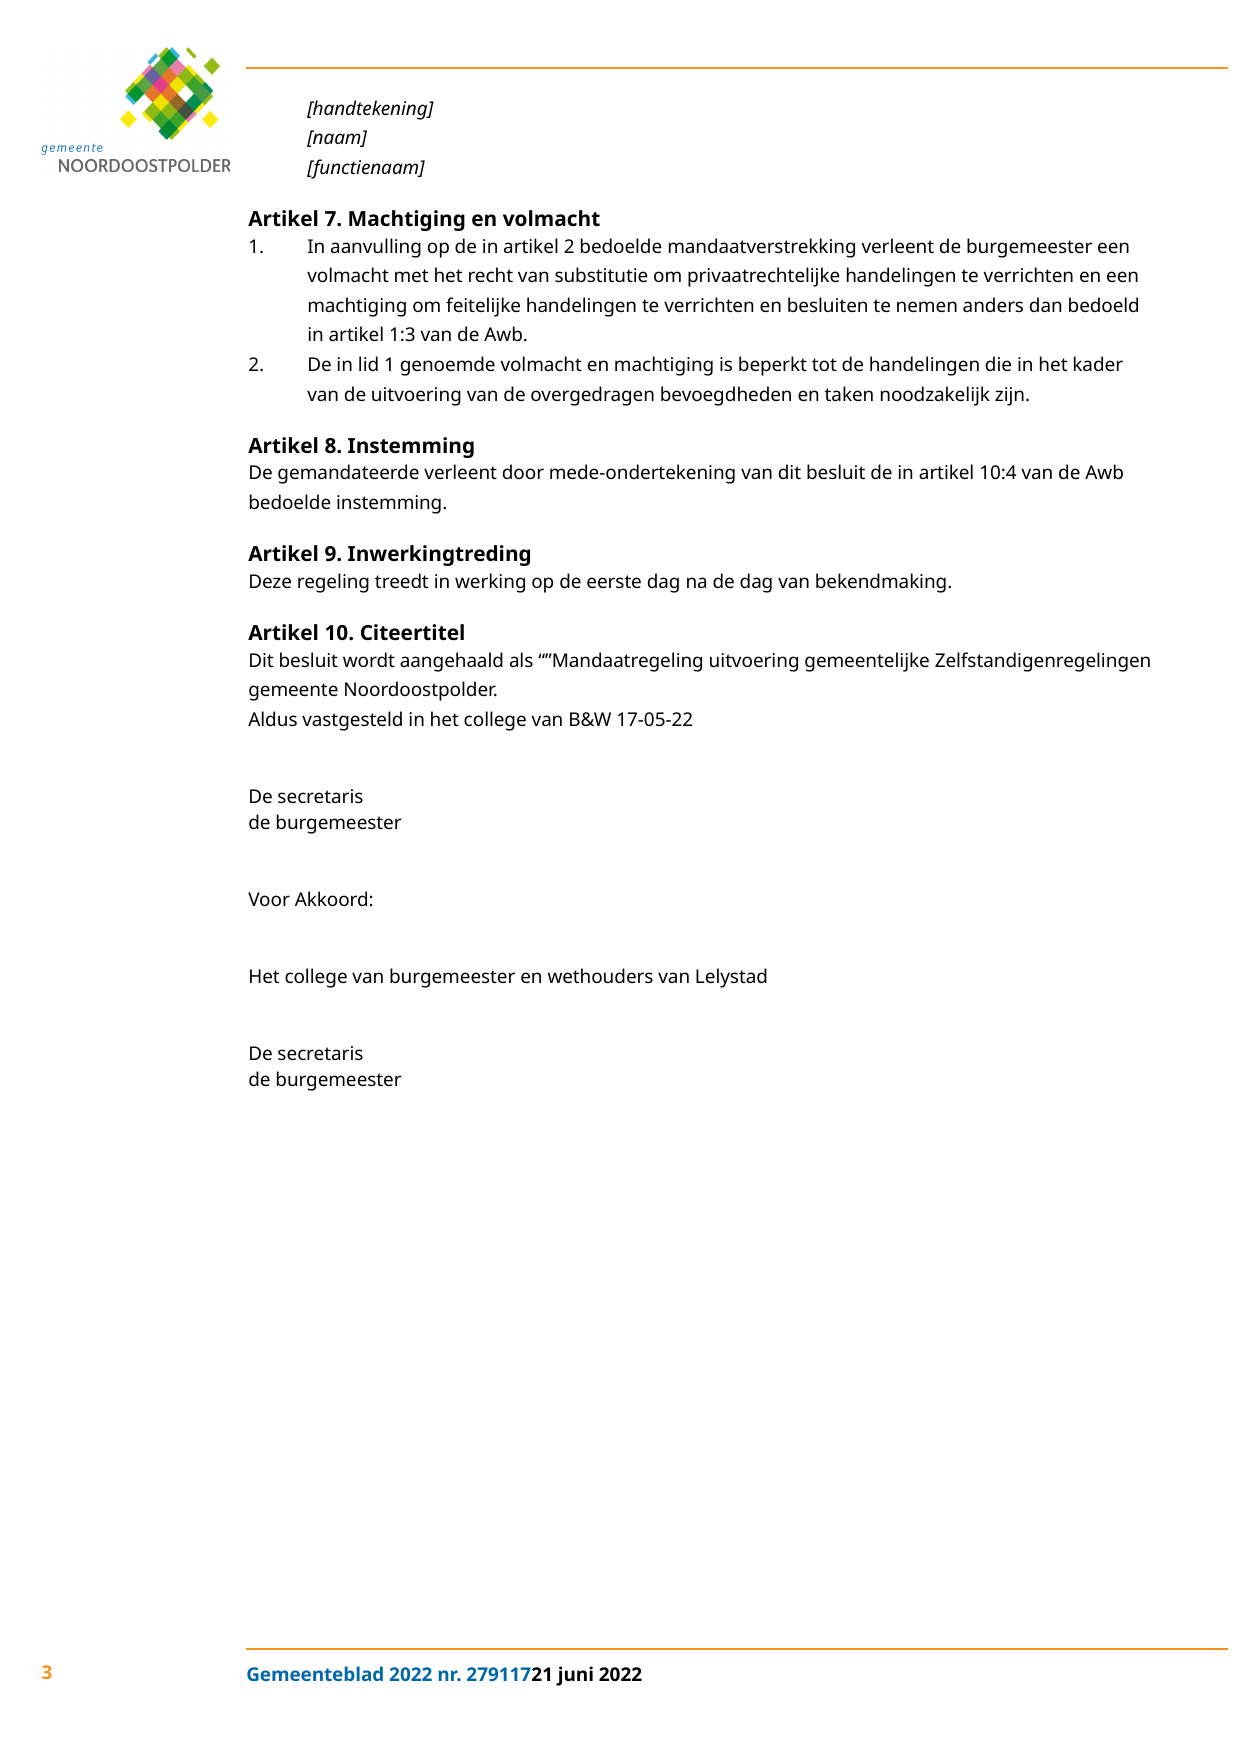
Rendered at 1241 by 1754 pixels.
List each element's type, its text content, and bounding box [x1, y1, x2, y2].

text Deze regeling treedt in werking op de eerste dag na de dag van bekendmaking. [248, 568, 1152, 594]
text Artikel 8. Instemming [248, 431, 1152, 459]
text De gemandateerde verleent door mede-ondertekening van dit besluit de in artikel 10:4 van de Awb bedoelde instemming. [248, 459, 1152, 515]
list [handtekening] [248, 95, 1152, 121]
text de burgemeester [248, 809, 1152, 835]
text Artikel 7. Machtiging en volmacht [248, 204, 1152, 233]
text De secretaris [248, 783, 1152, 809]
text de burgemeester [248, 1066, 1152, 1092]
text Artikel 9. Inwerkingtreding [248, 539, 1152, 568]
picture [41, 47, 231, 172]
list De in lid 1 genoemde volmacht en machtiging is beperkt tot de handelingen die in het kader van de uitvoering van de overgedragen bevoegdheden en taken noodzakelijk zijn. [248, 351, 1152, 406]
list In aanvulling op de in artikel 2 bedoelde mandaatverstrekking verleent de burgemeester een volmacht met het recht van substitutie om privaatrechtelijke handelingen te verrichten en een machtiging om feitelijke handelingen te verrichten en besluiten te nemen anders dan bedoeld in artikel 1:3 van de Awb. [248, 233, 1152, 347]
text Artikel 10. Citeertitel [248, 618, 1152, 647]
text De secretaris [248, 1041, 1152, 1066]
text Voor Akkoord: [248, 886, 1152, 912]
text Aldus vastgesteld in het college van B&W 17-05-22 [248, 706, 1152, 732]
text Dit besluit wordt aangehaald als “”Mandaatregeling uitvoering gemeentelijke Zelfstandigenregelingen gemeente Noordoostpolder. [248, 647, 1152, 702]
list [naam] [248, 124, 1152, 150]
text Het college van burgemeester en wethouders van Lelystad [248, 963, 1152, 989]
list [functienaam] [248, 154, 1152, 180]
